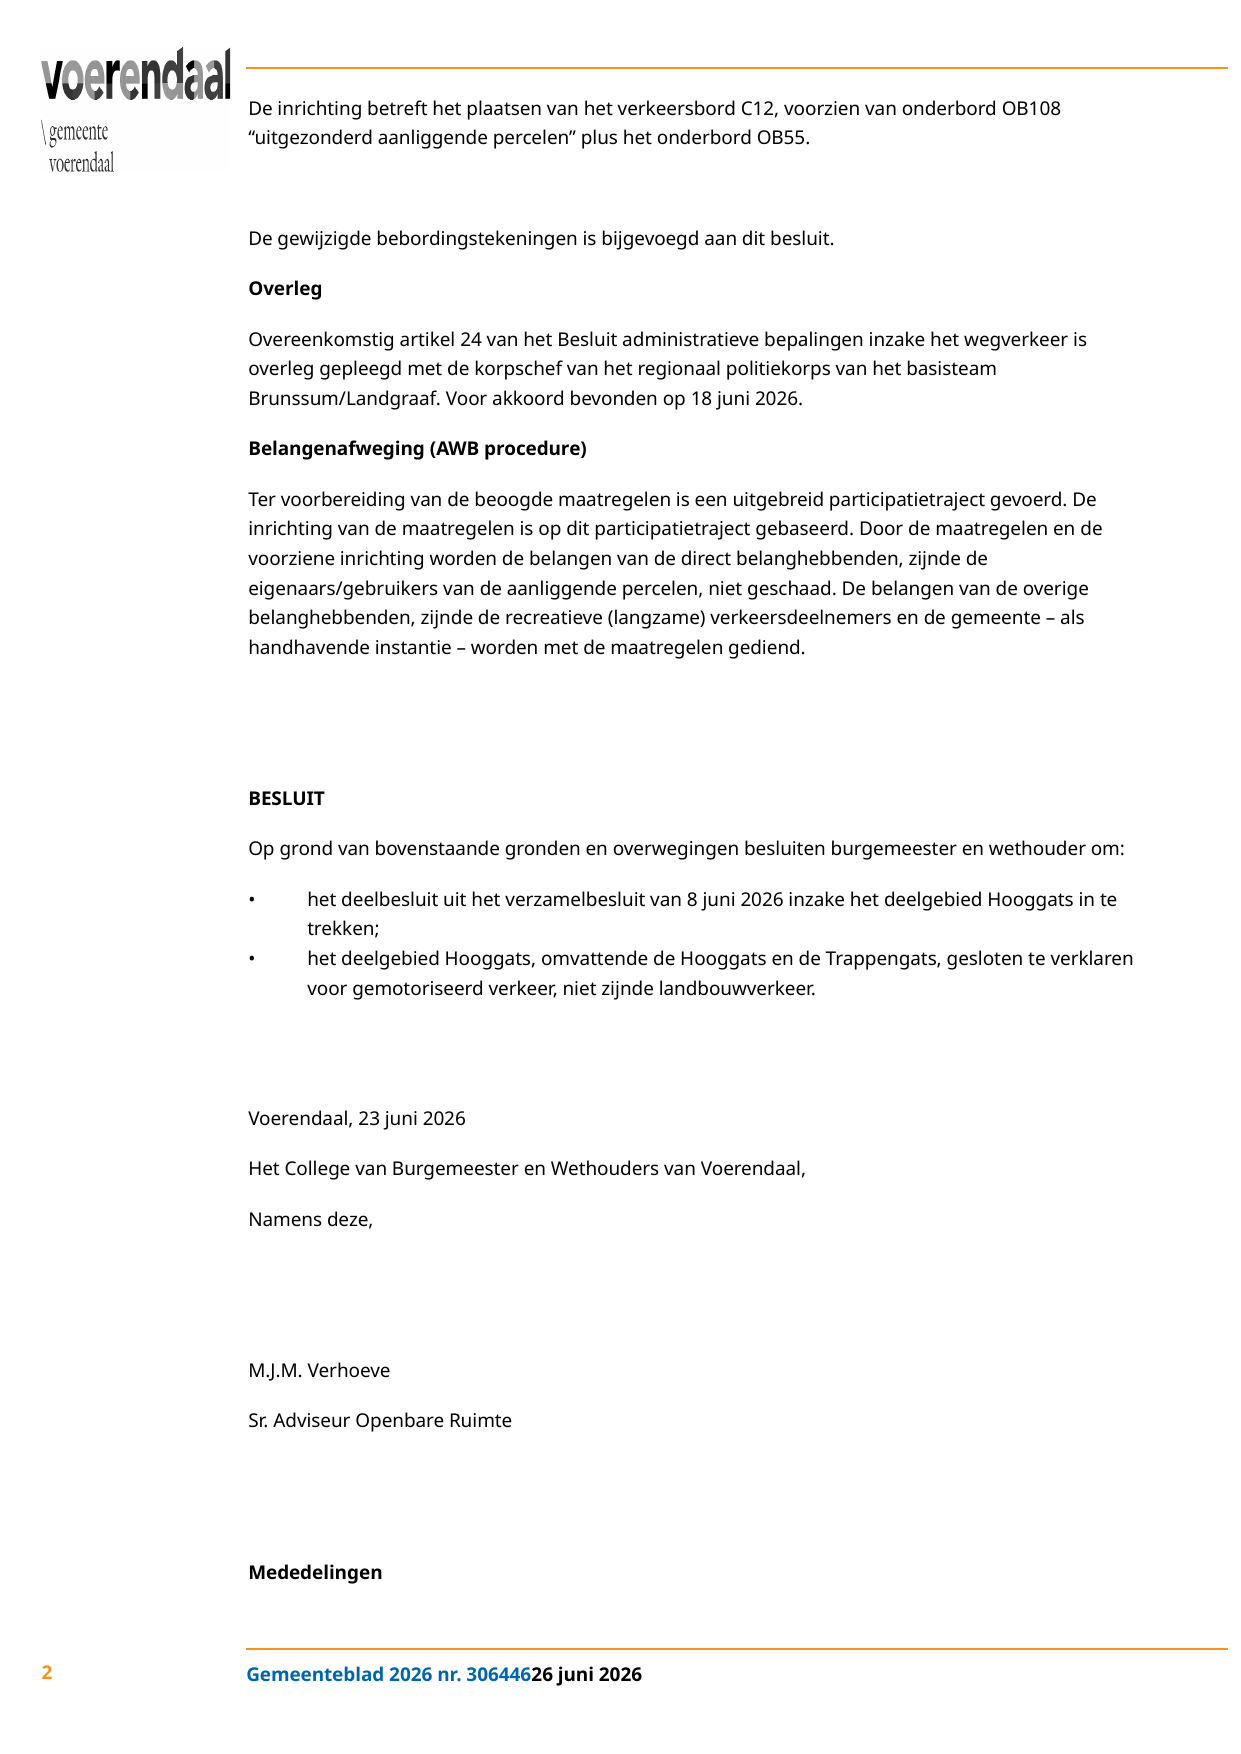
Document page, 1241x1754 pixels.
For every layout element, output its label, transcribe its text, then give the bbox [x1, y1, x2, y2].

text De gewijzigde bebordingstekeningen is bijgevoegd aan dit besluit. [248, 225, 1152, 251]
text M.J.M. Verhoeve [248, 1357, 1152, 1383]
text De inrichting betreft het plaatsen van het verkeersbord C12, voorzien van onderbord OB108 “uitgezonderd aanliggende percelen” plus het onderbord OB55. [248, 95, 1152, 150]
list het deelgebied Hooggats, omvattende de Hooggats en de Trappengats, gesloten te verklaren voor gemotoriseerd verkeer, niet zijnde landbouwverkeer. [248, 945, 1152, 1001]
text Voerendaal, 23 juni 2026 [248, 1105, 1152, 1131]
list het deelbesluit uit het verzamelbesluit van 8 juni 2026 inzake het deelgebied Hooggats in te trekken; [248, 886, 1152, 941]
text Overleg [248, 276, 1152, 301]
picture [41, 47, 231, 172]
text Het College van Burgemeester en Wethouders van Voerendaal, [248, 1156, 1152, 1181]
text Belangenafweging (AWB procedure) [248, 436, 1152, 461]
text Namens deze, [248, 1206, 1152, 1232]
text Mededelingen [248, 1559, 1152, 1585]
text Ter voorbereiding van de beoogde maatregelen is een uitgebreid participatietraject gevoerd. De inrichting van de maatregelen is op dit participatietraject gebaseerd. Door de maatregelen en de voorziene inrichting worden de belangen van de direct belanghebbenden, zijnde de eigenaars/gebruikers van de aanliggende percelen, niet geschaad. De belangen van de overige belanghebbenden, zijnde de recreatieve (langzame) verkeersdeelnemers en de gemeente – als handhavende instantie – worden met de maatregelen gediend. [248, 486, 1152, 660]
text Sr. Adviseur Openbare Ruimte [248, 1408, 1152, 1433]
text BESLUIT [248, 785, 1152, 811]
text Overeenkomstig artikel 24 van het Besluit administratieve bepalingen inzake het wegverkeer is overleg gepleegd met de korpschef van het regionaal politiekorps van het basisteam Brunssum/Landgraaf. Voor akkoord bevonden op 18 juni 2026. [248, 326, 1152, 411]
text Op grond van bovenstaande gronden en overwegingen besluiten burgemeester en wethouder om: [248, 836, 1152, 861]
